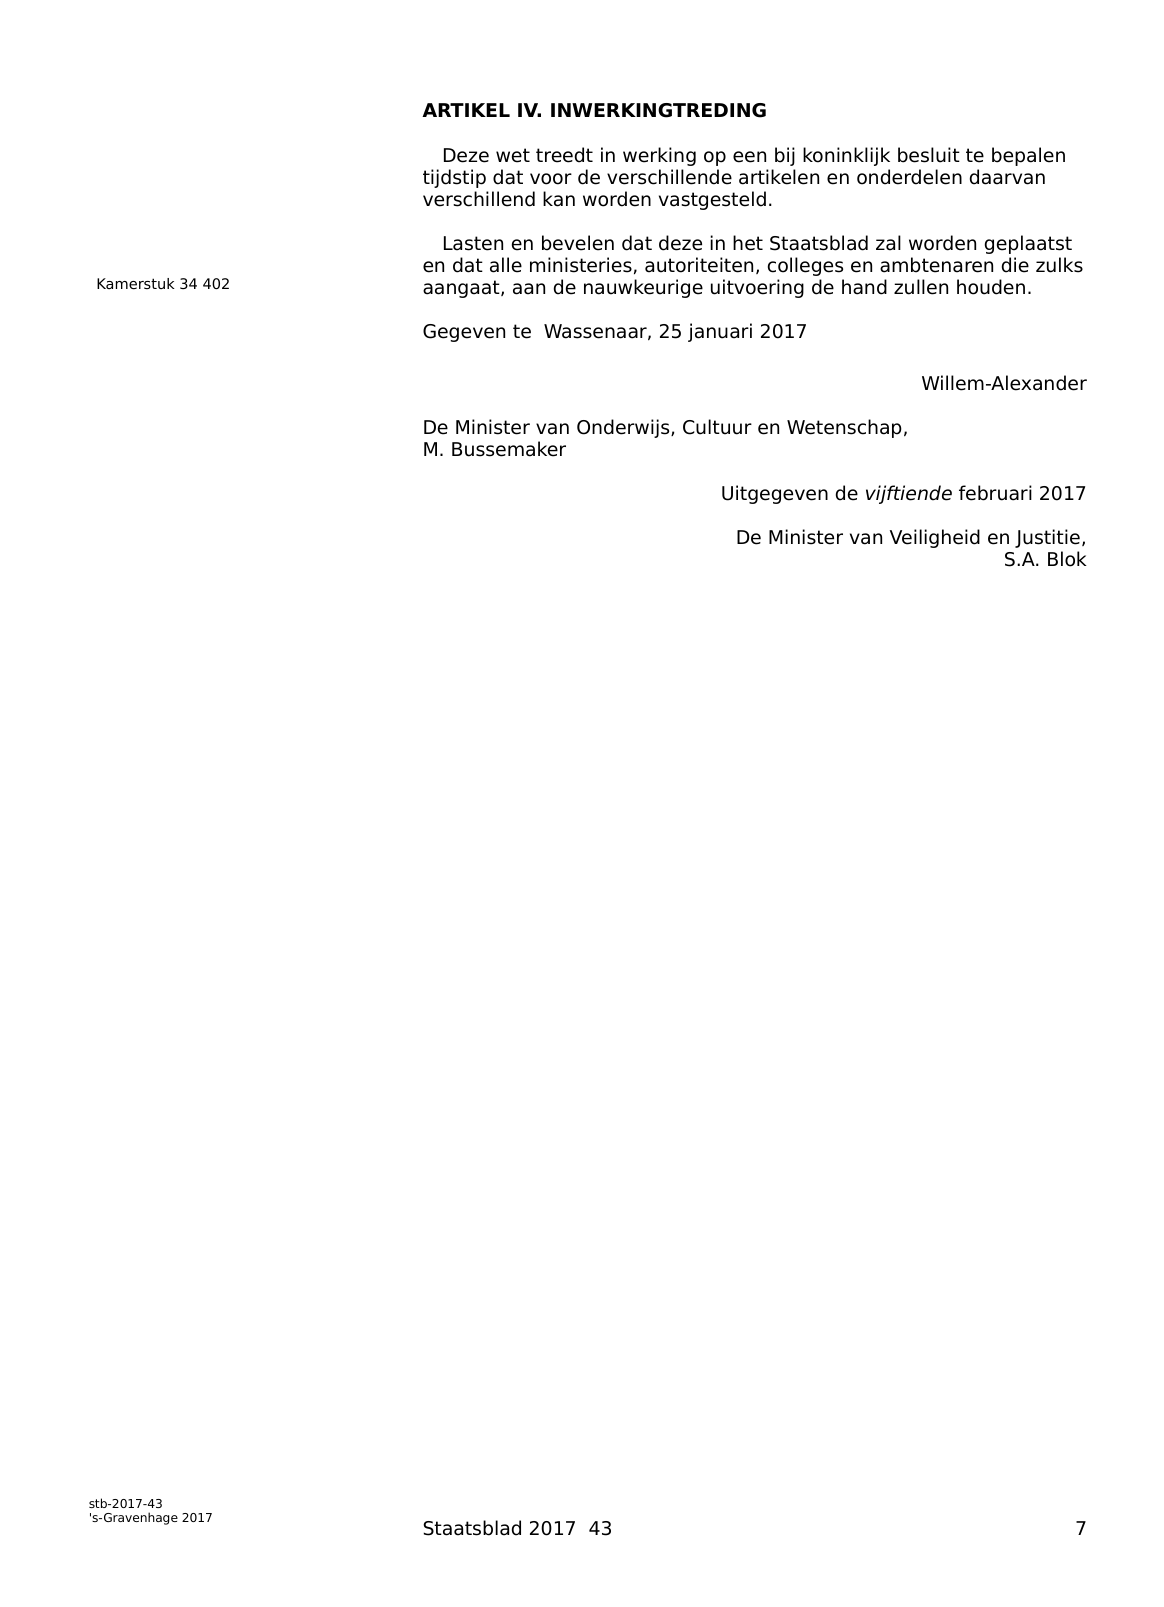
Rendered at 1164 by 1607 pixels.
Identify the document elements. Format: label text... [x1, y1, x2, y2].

text Lasten en bevelen dat deze in het Staatsblad zal worden geplaatst en dat alle ministeries, autoriteiten, colleges en ambtenaren die zulks aangaat, aan de nauwkeurige uitvoering de hand zullen houden. [422, 233, 1087, 299]
subtitle ARTIKEL IV. INWERKINGTREDING [422, 100, 1087, 122]
text Deze wet treedt in werking op een bij koninklijk besluit te bepalen tijdstip dat voor de verschillende artikelen en onderdelen daarvan verschillend kan worden vastgesteld. [422, 144, 1087, 211]
text stb-2017-43 [88, 1497, 323, 1511]
text De Minister van Veiligheid en Justitie, S.A. Blok [422, 527, 1087, 571]
text De Minister van Onderwijs, Cultuur en Wetenschap, M. Bussemaker [422, 417, 1087, 461]
text Kamerstuk 34 402 [77, 276, 396, 293]
text Uitgegeven de vijftiende februari 2017 [422, 483, 1087, 505]
text 's-Gravenhage 2017 [88, 1511, 323, 1525]
text Willem-Alexander [422, 373, 1087, 395]
text Gegeven te Wassenaar, 25 januari 2017 [422, 321, 1087, 343]
